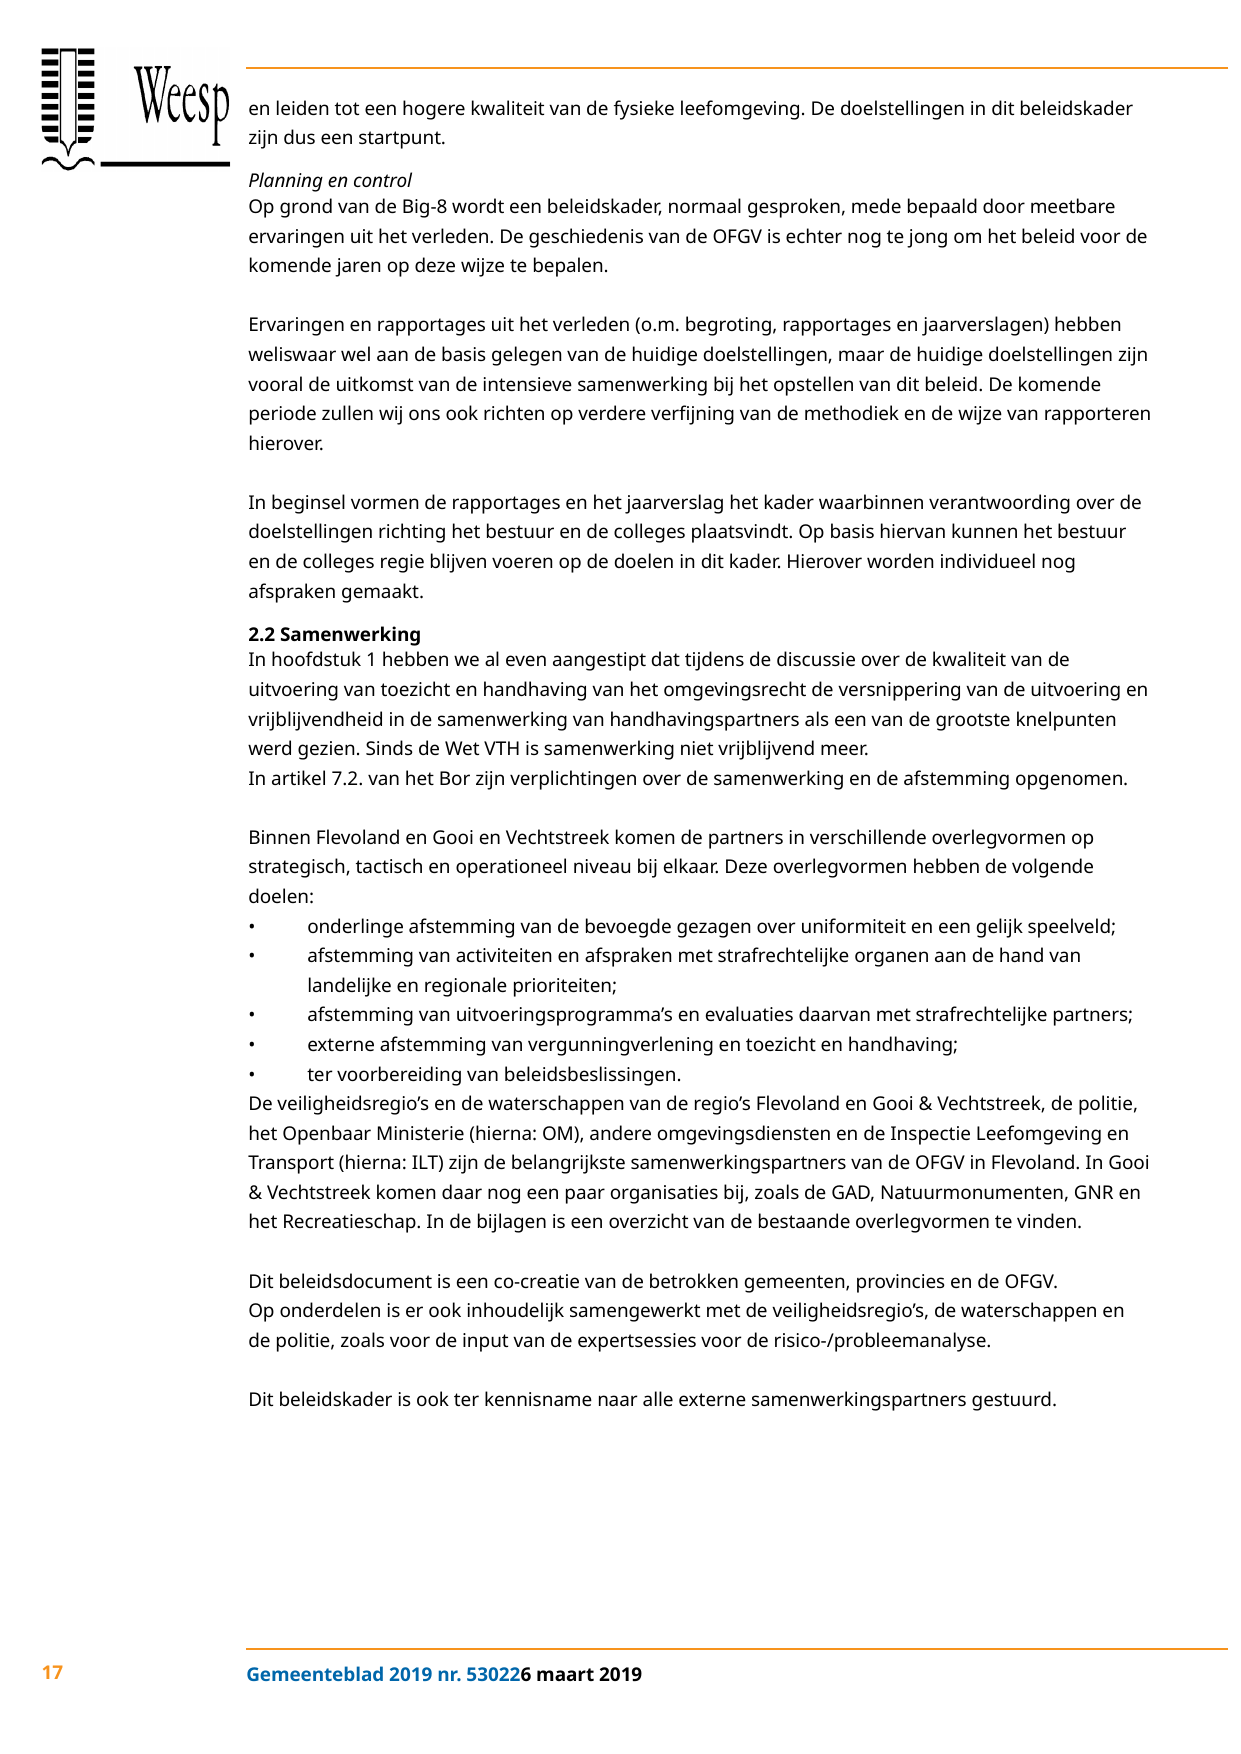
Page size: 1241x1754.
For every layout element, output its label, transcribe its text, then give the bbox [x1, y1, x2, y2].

picture [41, 47, 231, 172]
text De veiligheidsregio’s en de waterschappen van de regio’s Flevoland en Gooi & Vechtstreek, de politie, het Openbaar Ministerie (hierna: OM), andere omgevingsdiensten en de Inspectie Leefomgeving en Transport (hierna: ILT) zijn de belangrijkste samenwerkingspartners van de OFGV in Flevoland. In Gooi & Vechtstreek komen daar nog een paar organisaties bij, zoals de GAD, Natuurmonumenten, GNR en het Recreatieschap. In de bijlagen is een overzicht van de bestaande overlegvormen te vinden. [248, 1090, 1152, 1234]
text Op grond van de Big-8 wordt een beleidskader, normaal gesproken, mede bepaald door meetbare ervaringen uit het verleden. De geschiedenis van de OFGV is echter nog te jong om het beleid voor de komende jaren op deze wijze te bepalen. [248, 193, 1152, 278]
list afstemming van uitvoeringsprogramma’s en evaluaties daarvan met strafrechtelijke partners; [248, 1002, 1152, 1027]
text Ervaringen en rapportages uit het verleden (o.m. begroting, rapportages en jaarverslagen) hebben weliswaar wel aan de basis gelegen van de huidige doelstellingen, maar de huidige doelstellingen zijn vooral de uitkomst van de intensieve samenwerking bij het opstellen van dit beleid. De komende periode zullen wij ons ook richten op verdere verfijning van de methodiek en de wijze van rapporteren hierover. [248, 312, 1152, 456]
list onderlinge afstemming van de bevoegde gezagen over uniformiteit en een gelijk speelveld; [248, 913, 1152, 939]
text Dit beleidsdocument is een co-creatie van de betrokken gemeenten, provincies en de OFGV. [248, 1268, 1152, 1294]
text Op onderdelen is er ook inhoudelijk samengewerkt met de veiligheidsregio’s, de waterschappen en de politie, zoals voor de input van de expertsessies voor de risico-/probleemanalyse. [248, 1297, 1152, 1353]
text en leiden tot een hogere kwaliteit van de fysieke leefomgeving. De doelstellingen in dit beleidskader zijn dus een startpunt. [248, 95, 1152, 150]
text In artikel 7.2. van het Bor zijn verplichtingen over de samenwerking en de afstemming opgenomen. [248, 765, 1152, 791]
text 2.2 Samenwerking [248, 621, 1152, 647]
text Binnen Flevoland en Gooi en Vechtstreek komen de partners in verschillende overlegvormen op strategisch, tactisch en operationeel niveau bij elkaar. Deze overlegvormen hebben de volgende doelen: [248, 824, 1152, 909]
list externe afstemming van vergunningverlening en toezicht en handhaving; [248, 1031, 1152, 1057]
text In hoofdstuk 1 hebben we al even aangestipt dat tijdens de discussie over de kwaliteit van de uitvoering van toezicht en handhaving van het omgevingsrecht de versnippering van de uitvoering en vrijblijvendheid in de samenwerking van handhavingspartners als een van de grootste knelpunten werd gezien. Sinds de Wet VTH is samenwerking niet vrijblijvend meer. [248, 647, 1152, 761]
text In beginsel vormen de rapportages en het jaarverslag het kader waarbinnen verantwoording over de doelstellingen richting het bestuur en de colleges plaatsvindt. Op basis hiervan kunnen het bestuur en de colleges regie blijven voeren op de doelen in dit kader. Hierover worden individueel nog afspraken gemaakt. [248, 489, 1152, 603]
list afstemming van activiteiten en afspraken met strafrechtelijke organen aan de hand van landelijke en regionale prioriteiten; [248, 942, 1152, 998]
list ter voorbereiding van beleidsbeslissingen. [248, 1061, 1152, 1087]
text Planning en control [248, 167, 1152, 193]
text Dit beleidskader is ook ter kennisname naar alle externe samenwerkingspartners gestuurd. [248, 1386, 1152, 1412]
